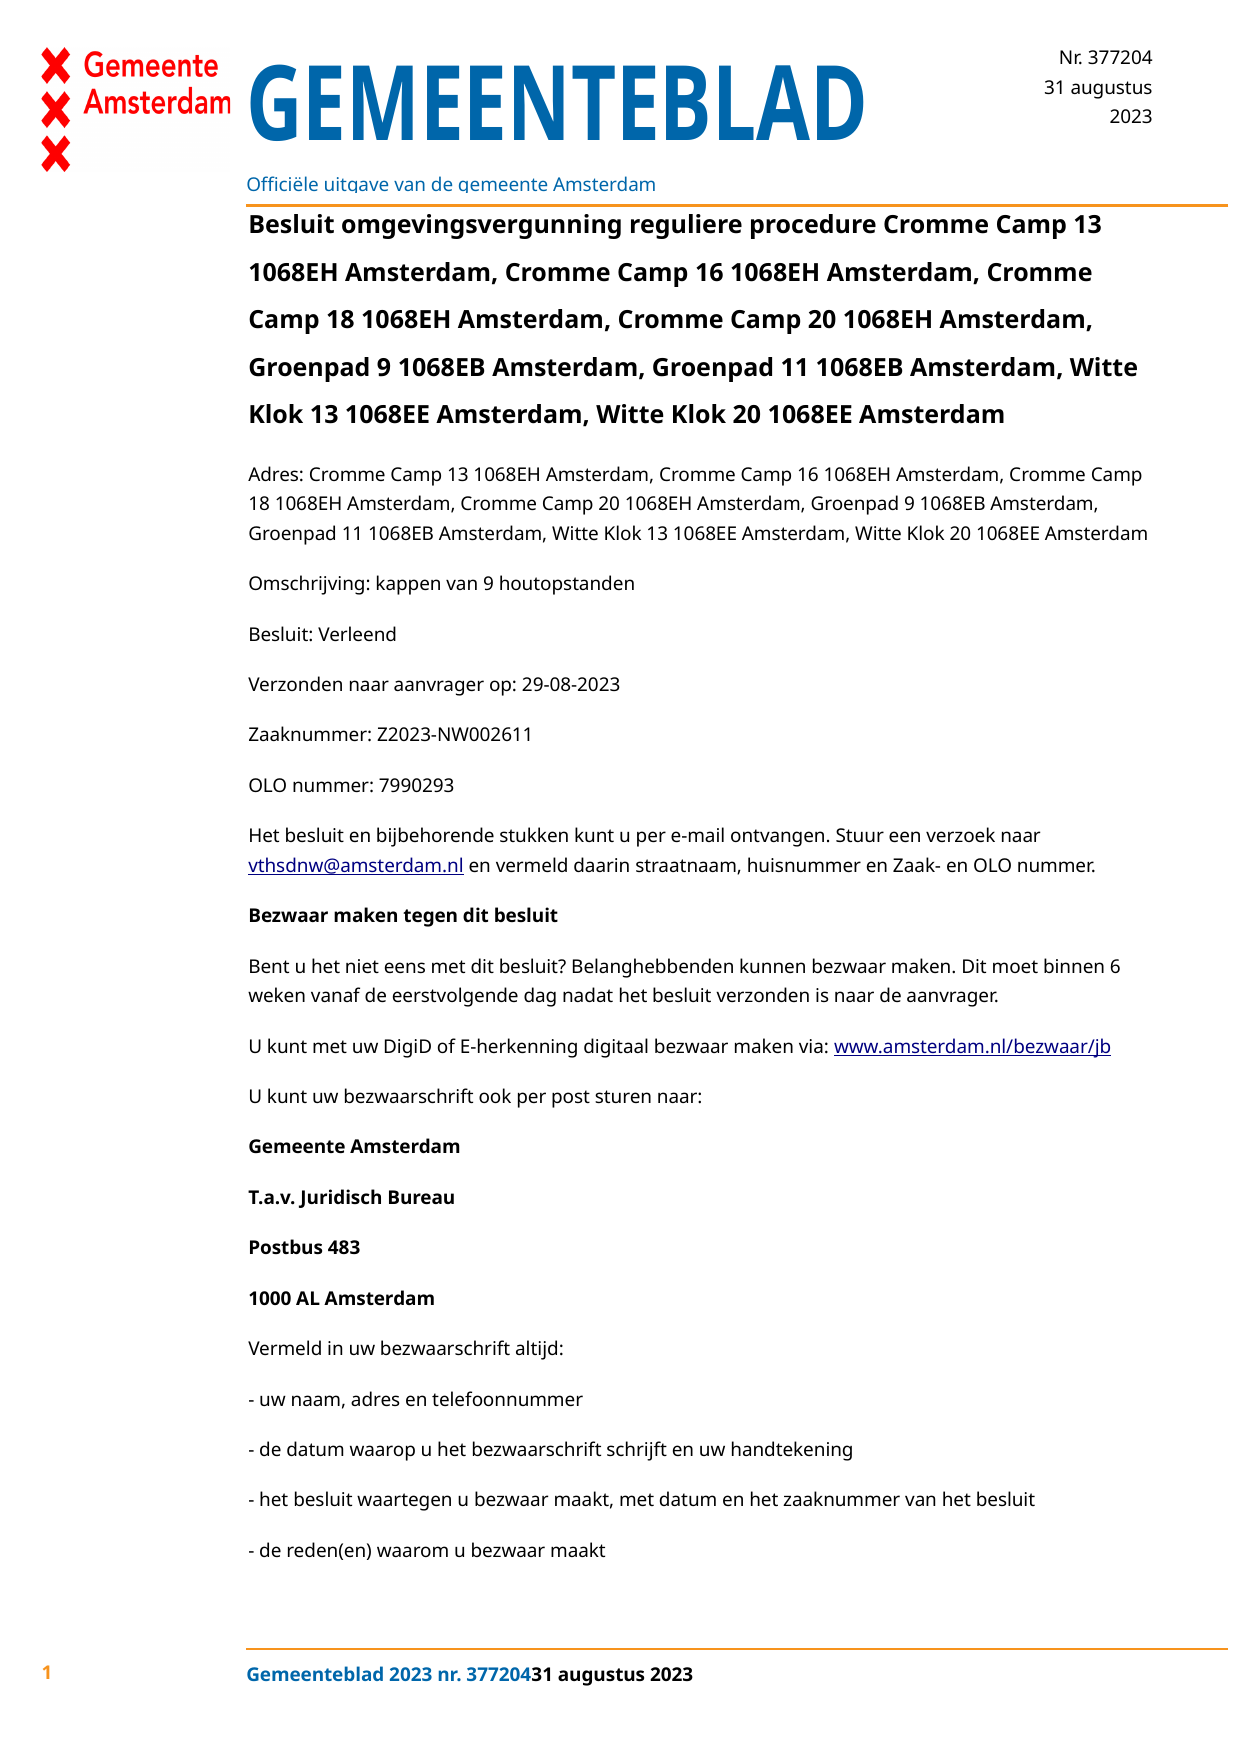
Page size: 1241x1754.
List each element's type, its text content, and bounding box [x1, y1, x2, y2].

text Bezwaar maken tegen dit besluit [248, 902, 1152, 928]
text Verzonden naar aanvrager op: 29-08-2023 [248, 671, 1152, 697]
text Postbus 483 [248, 1234, 1152, 1260]
picture [41, 47, 231, 172]
text Besluit omgevingsvergunning reguliere procedure Cromme Camp 13 1068EH Amsterdam, Cromme Camp 16 1068EH Amsterdam, Cromme Camp 18 1068EH Amsterdam, Cromme Camp 20 1068EH Amsterdam, Groenpad 9 1068EB Amsterdam, Groenpad 11 1068EB Amsterdam, Witte Klok 13 1068EE Amsterdam, Witte Klok 20 1068EE Amsterdam [248, 207, 1152, 431]
text U kunt uw bezwaarschrift ook per post sturen naar: [248, 1083, 1152, 1109]
text Vermeld in uw bezwaarschrift altijd: [248, 1335, 1152, 1361]
text - het besluit waartegen u bezwaar maakt, met datum en het zaaknummer van het besluit [248, 1487, 1152, 1512]
text U kunt met uw DigiD of E-herkenning digitaal bezwaar maken via: www.amsterdam.nl/bezwaar/jb [248, 1033, 1152, 1058]
text 1000 AL Amsterdam [248, 1285, 1152, 1311]
text - uw naam, adres en telefoonnummer [248, 1386, 1152, 1411]
text Gemeente Amsterdam [248, 1134, 1152, 1159]
text Omschrijving: kappen van 9 houtopstanden [248, 570, 1152, 596]
text Besluit: Verleend [248, 621, 1152, 646]
text Adres: Cromme Camp 13 1068EH Amsterdam, Cromme Camp 16 1068EH Amsterdam, Cromme Camp 18 1068EH Amsterdam, Cromme Camp 20 1068EH Amsterdam, Groenpad 9 1068EB Amsterdam, Groenpad 11 1068EB Amsterdam, Witte Klok 13 1068EE Amsterdam, Witte Klok 20 1068EE Amsterdam [248, 461, 1152, 546]
text - de reden(en) waarom u bezwaar maakt [248, 1537, 1152, 1563]
text OLO nummer: 7990293 [248, 772, 1152, 798]
text Zaaknummer: Z2023-NW002611 [248, 722, 1152, 747]
text Bent u het niet eens met dit besluit? Belanghebbenden kunnen bezwaar maken. Dit moet binnen 6 weken vanaf de eerstvolgende dag nadat het besluit verzonden is naar de aanvrager. [248, 953, 1152, 1008]
text - de datum waarop u het bezwaarschrift schrijft en uw handtekening [248, 1436, 1152, 1462]
text Het besluit en bijbehorende stukken kunt u per e-mail ontvangen. Stuur een verzoek naar vthsdnw@amsterdam.nl en vermeld daarin straatnaam, huisnummer en Zaak- en OLO nummer. [248, 822, 1152, 878]
text T.a.v. Juridisch Bureau [248, 1184, 1152, 1210]
